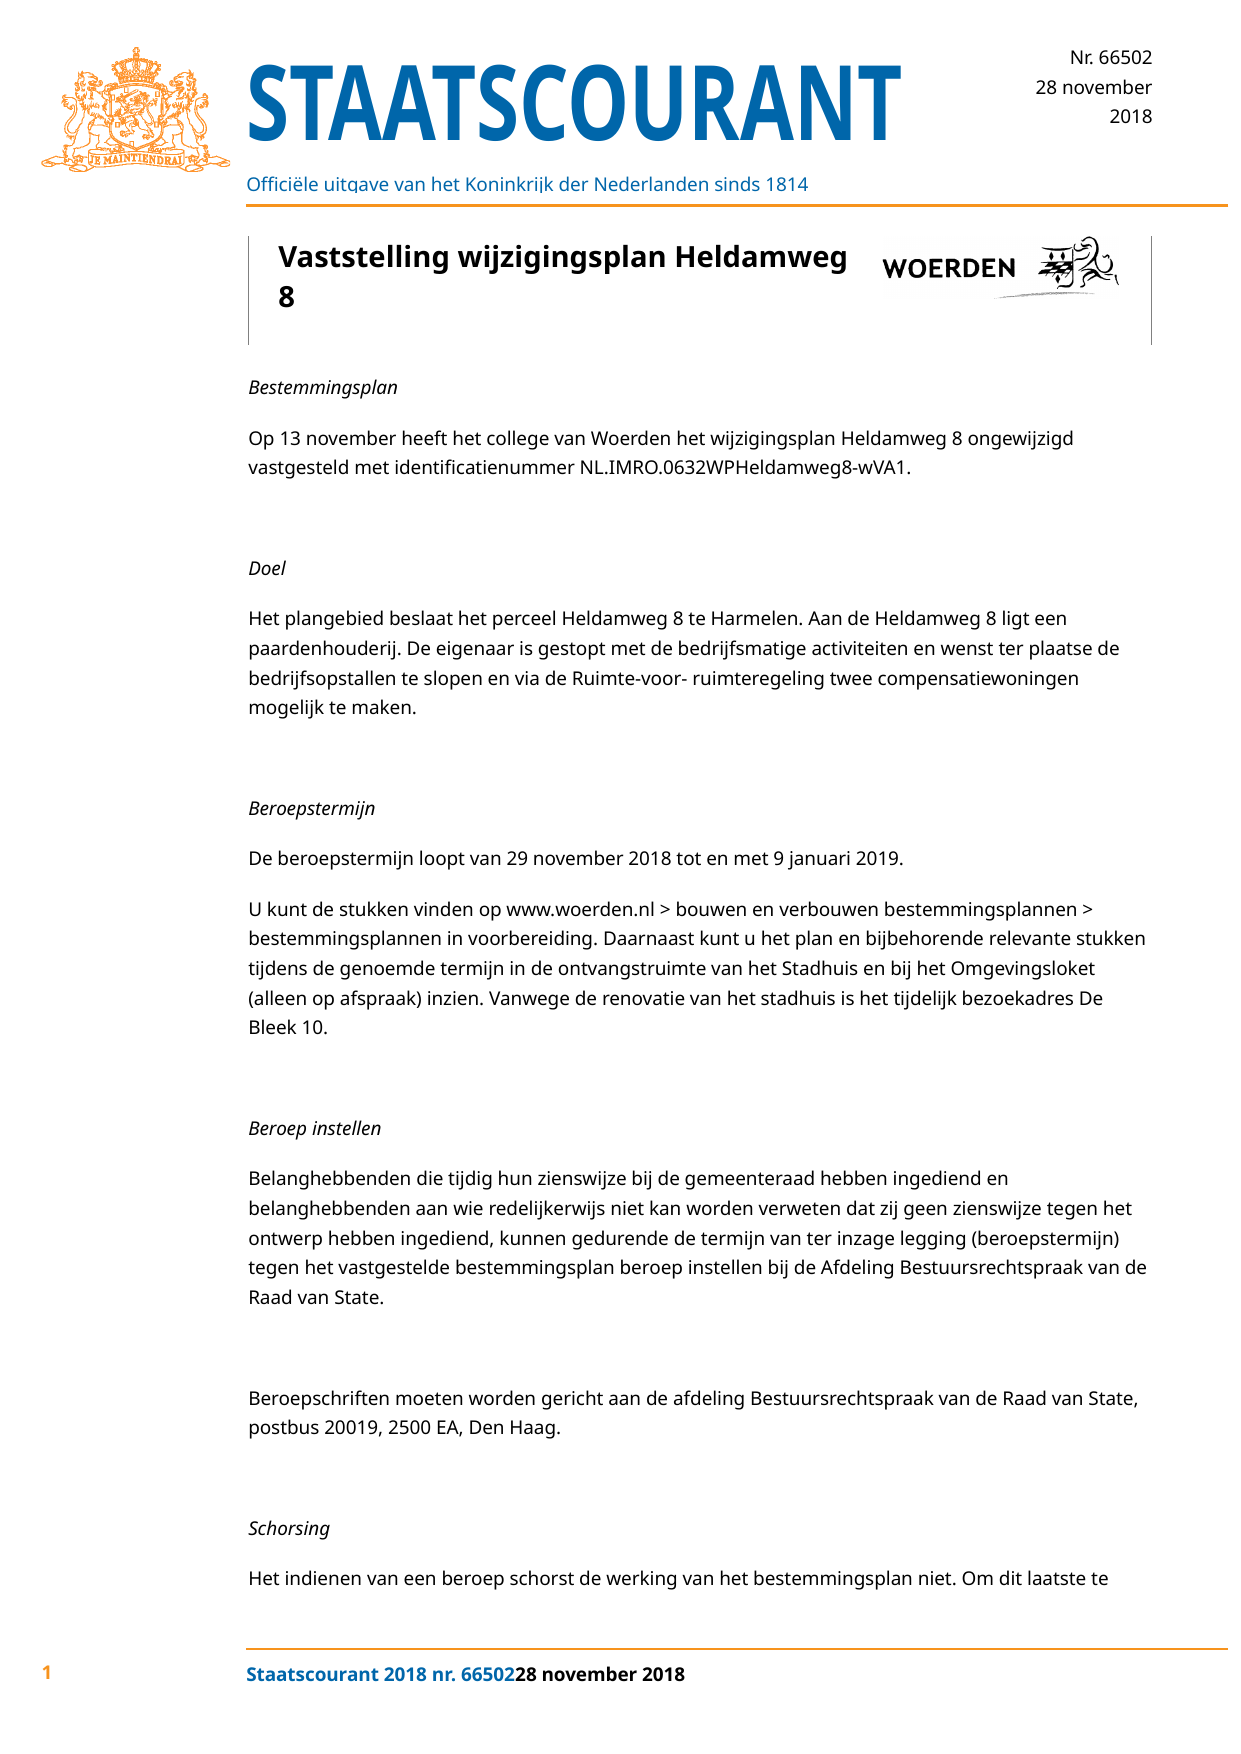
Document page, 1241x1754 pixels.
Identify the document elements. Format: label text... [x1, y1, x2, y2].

text U kunt de stukken vinden op www.woerden.nl > bouwen en verbouwen bestemmingsplannen > bestemmingsplannen in voorbereiding. Daarnaast kunt u het plan en bijbehorende relevante stukken tijdens de genoemde termijn in de ontvangstruimte van het Stadhuis en bij het Omgevingsloket (alleen op afspraak) inzien. Vanwege de renovatie van het stadhuis is het tijdelijk bezoekadres De Bleek 10. [248, 896, 1152, 1040]
text Het plangebied beslaat het perceel Heldamweg 8 te Harmelen. Aan de Heldamweg 8 ligt een paardenhouderij. De eigenaar is gestopt met de bedrijfsmatige activiteiten en wenst ter plaatse de bedrijfsopstallen te slopen en via de Ruimte-voor- ruimteregeling twee compensatiewoningen mogelijk te maken. [248, 606, 1152, 720]
text Op 13 november heeft het college van Woerden het wijzigingsplan Heldamweg 8 ongewijzigd vastgesteld met identificatienummer NL.IMRO.0632WPHeldamweg8-wVA1. [248, 425, 1152, 480]
text Beroep instellen [248, 1115, 1152, 1141]
text Belanghebbenden die tijdig hun zienswijze bij de gemeenteraad hebben ingediend en belanghebbenden aan wie redelijkerwijs niet kan worden verweten dat zij geen zienswijze tegen het ontwerp hebben ingediend, kunnen gedurende de termijn van ter inzage legging (beroepstermijn) tegen het vastgestelde bestemmingsplan beroep instellen bij de Afdeling Bestuursrechtspraak van de Raad van State. [248, 1166, 1152, 1309]
text Beroepstermijn [248, 795, 1152, 821]
text Schorsing [248, 1515, 1152, 1541]
text Doel [248, 555, 1152, 581]
text Beroepschriften moeten worden gericht aan de afdeling Bestuursrechtspraak van de Raad van State, postbus 20019, 2500 EA, Den Haag. [248, 1385, 1152, 1440]
text De beroepstermijn loopt van 29 november 2018 tot en met 9 januari 2019. [248, 846, 1152, 871]
picture [882, 236, 1119, 299]
table_header Vaststelling wijzigingsplan Heldamweg 8 [249, 236, 850, 345]
picture [41, 47, 231, 172]
table_header [850, 236, 1151, 345]
text Bestemmingsplan [248, 374, 1152, 400]
text Het indienen van een beroep schorst de werking van het bestemmingsplan niet. Om dit laatste te [248, 1566, 1152, 1591]
